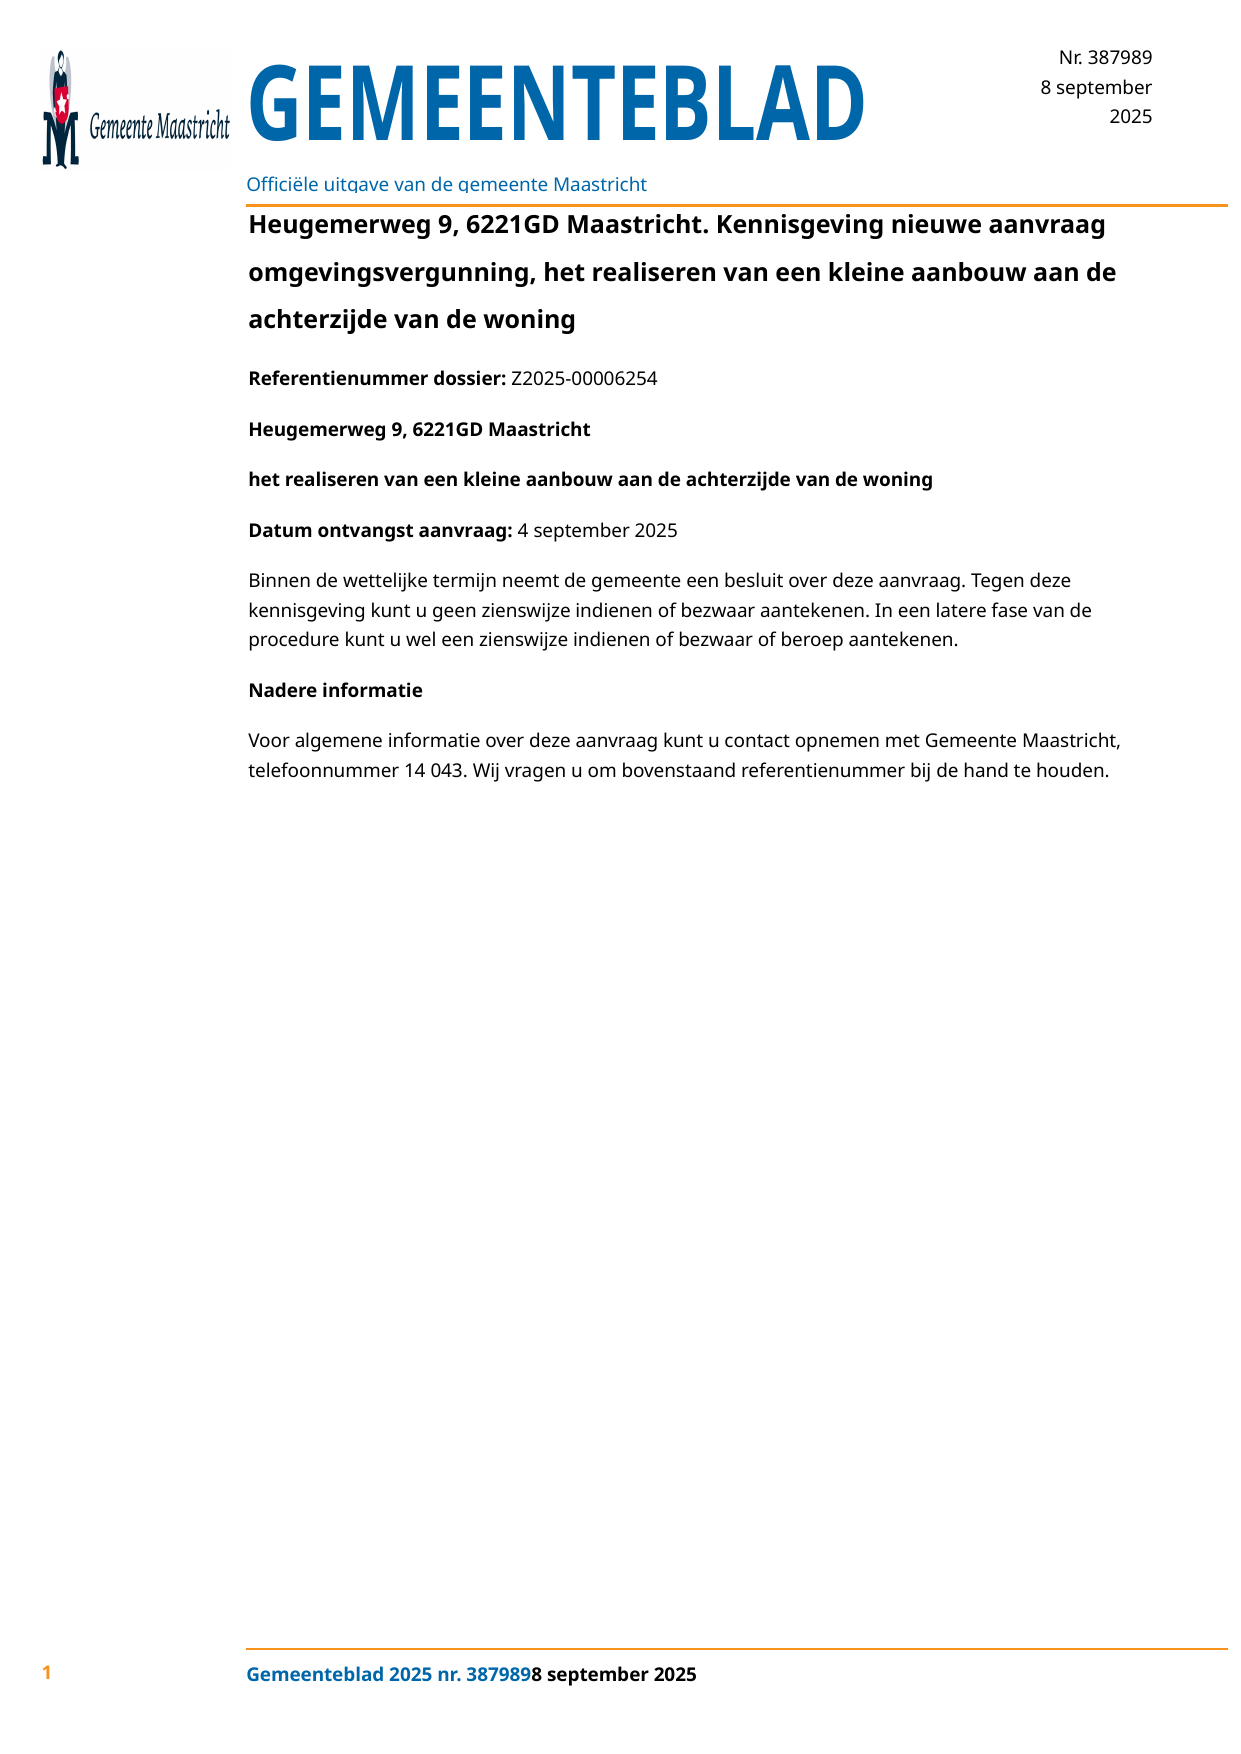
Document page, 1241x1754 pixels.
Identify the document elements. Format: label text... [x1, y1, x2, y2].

text Heugemerweg 9, 6221GD Maastricht. Kennisgeving nieuwe aanvraag omgevingsvergunning, het realiseren van een kleine aanbouw aan de achterzijde van de woning [248, 207, 1152, 336]
text Datum ontvangst aanvraag: 4 september 2025 [248, 517, 1152, 542]
text Nadere informatie [248, 677, 1152, 702]
picture [41, 47, 231, 172]
text Referentienummer dossier: Z2025-00006254 [248, 366, 1152, 391]
text Voor algemene informatie over deze aanvraag kunt u contact opnemen met Gemeente Maastricht, telefoonnummer 14 043. Wij vragen u om bovenstaand referentienummer bij de hand te houden. [248, 727, 1152, 782]
text Binnen de wettelijke termijn neemt de gemeente een besluit over deze aanvraag. Tegen deze kennisgeving kunt u geen zienswijze indienen of bezwaar aantekenen. In een latere fase van de procedure kunt u wel een zienswijze indienen of bezwaar of beroep aantekenen. [248, 567, 1152, 652]
text Heugemerweg 9, 6221GD Maastricht [248, 416, 1152, 442]
text het realiseren van een kleine aanbouw aan de achterzijde van de woning [248, 466, 1152, 492]
